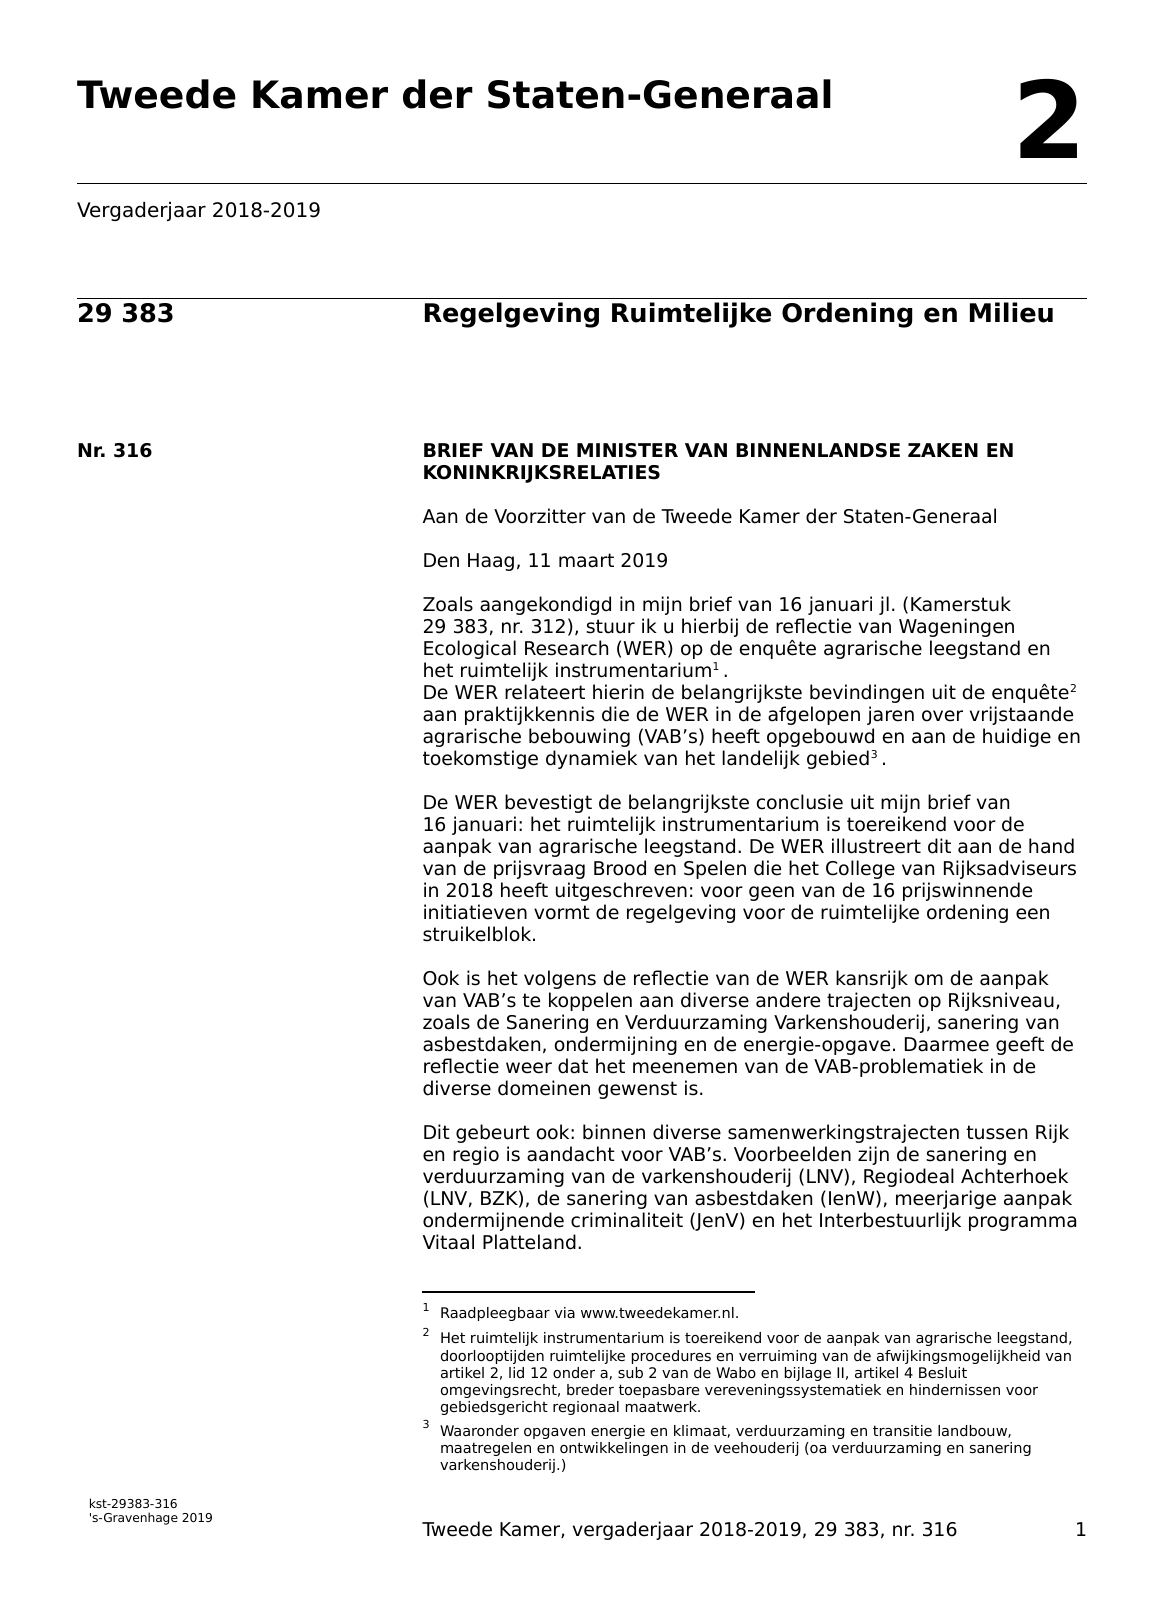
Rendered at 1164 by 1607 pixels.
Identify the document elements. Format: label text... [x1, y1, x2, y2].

text Den Haag, 11 maart 2019 [422, 550, 1087, 572]
table_header Tweede Kamer der Staten-Generaal [77, 59, 886, 183]
table_cell Vergaderjaar 2018-2019 [77, 184, 1087, 298]
text Zoals aangekondigd in mijn brief van 16 januari jl. (Kamerstuk 29 383, nr. 312), stuur ik u hierbij de reflectie van Wageningen Ecological Research (WER) op de enquête agrarische leegstand en het ruimtelijk instrumentarium. [422, 594, 1087, 682]
subtitle 29 383 Regelgeving Ruimtelijke Ordening en Milieu [77, 299, 1087, 329]
table_header 2 [886, 59, 1087, 183]
text De WER relateert hierin de belangrijkste bevindingen uit de enquête aan praktijkkennis die de WER in de afgelopen jaren over vrijstaande agrarische bebouwing (VAB’s) heeft opgebouwd en aan de huidige en toekomstige dynamiek van het landelijk gebied. [422, 682, 1087, 770]
text Raadpleegbaar via www.tweedekamer.nl. [422, 1301, 1087, 1323]
text kst-29383-316 [88, 1497, 323, 1511]
text Het ruimtelijk instrumentarium is toereikend voor de aanpak van agrarische leegstand, doorlooptijden ruimtelijke procedures en verruiming van de afwijkingsmogelijkheid van artikel 2, lid 12 onder a, sub 2 van de Wabo en bijlage II, artikel 4 Besluit omgevingsrecht, breder toepasbare vereveningssystematiek en hindernissen voor gebiedsgericht regionaal maatwerk. [422, 1326, 1087, 1416]
text De WER bevestigt de belangrijkste conclusie uit mijn brief van 16 januari: het ruimtelijk instrumentarium is toereikend voor de aanpak van agrarische leegstand. De WER illustreert dit aan de hand van de prijsvraag Brood en Spelen die het College van Rijksadviseurs in 2018 heeft uitgeschreven: voor geen van de 16 prijswinnende initiatieven vormt de regelgeving voor de ruimtelijke ordening een struikelblok. [422, 792, 1087, 946]
text Waaronder opgaven energie en klimaat, verduurzaming en transitie landbouw, maatregelen en ontwikkelingen in de veehouderij (oa verduurzaming en sanering varkenshouderij.) [422, 1418, 1087, 1474]
text Dit gebeurt ook: binnen diverse samenwerkingstrajecten tussen Rijk en regio is aandacht voor VAB’s. Voorbeelden zijn de sanering en verduurzaming van de varkenshouderij (LNV), Regiodeal Achterhoek (LNV, BZK), de sanering van asbestdaken (IenW), meerjarige aanpak ondermijnende criminaliteit (JenV) en het Interbestuurlijk programma Vitaal Platteland. [422, 1122, 1087, 1254]
subtitle Nr. 316 BRIEF VAN DE MINISTER VAN BINNENLANDSE ZAKEN EN KONINKRIJKSRELATIES [77, 440, 1087, 484]
text Ook is het volgens de reflectie van de WER kansrijk om de aanpak van VAB’s te koppelen aan diverse andere trajecten op Rijksniveau, zoals de Sanering en Verduurzaming Varkenshouderij, sanering van asbestdaken, ondermijning en de energie-opgave. Daarmee geeft de reflectie weer dat het meenemen van de VAB-problematiek in de diverse domeinen gewenst is. [422, 968, 1087, 1100]
text Aan de Voorzitter van de Tweede Kamer der Staten-Generaal [422, 506, 1087, 528]
text 's-Gravenhage 2019 [88, 1511, 323, 1525]
